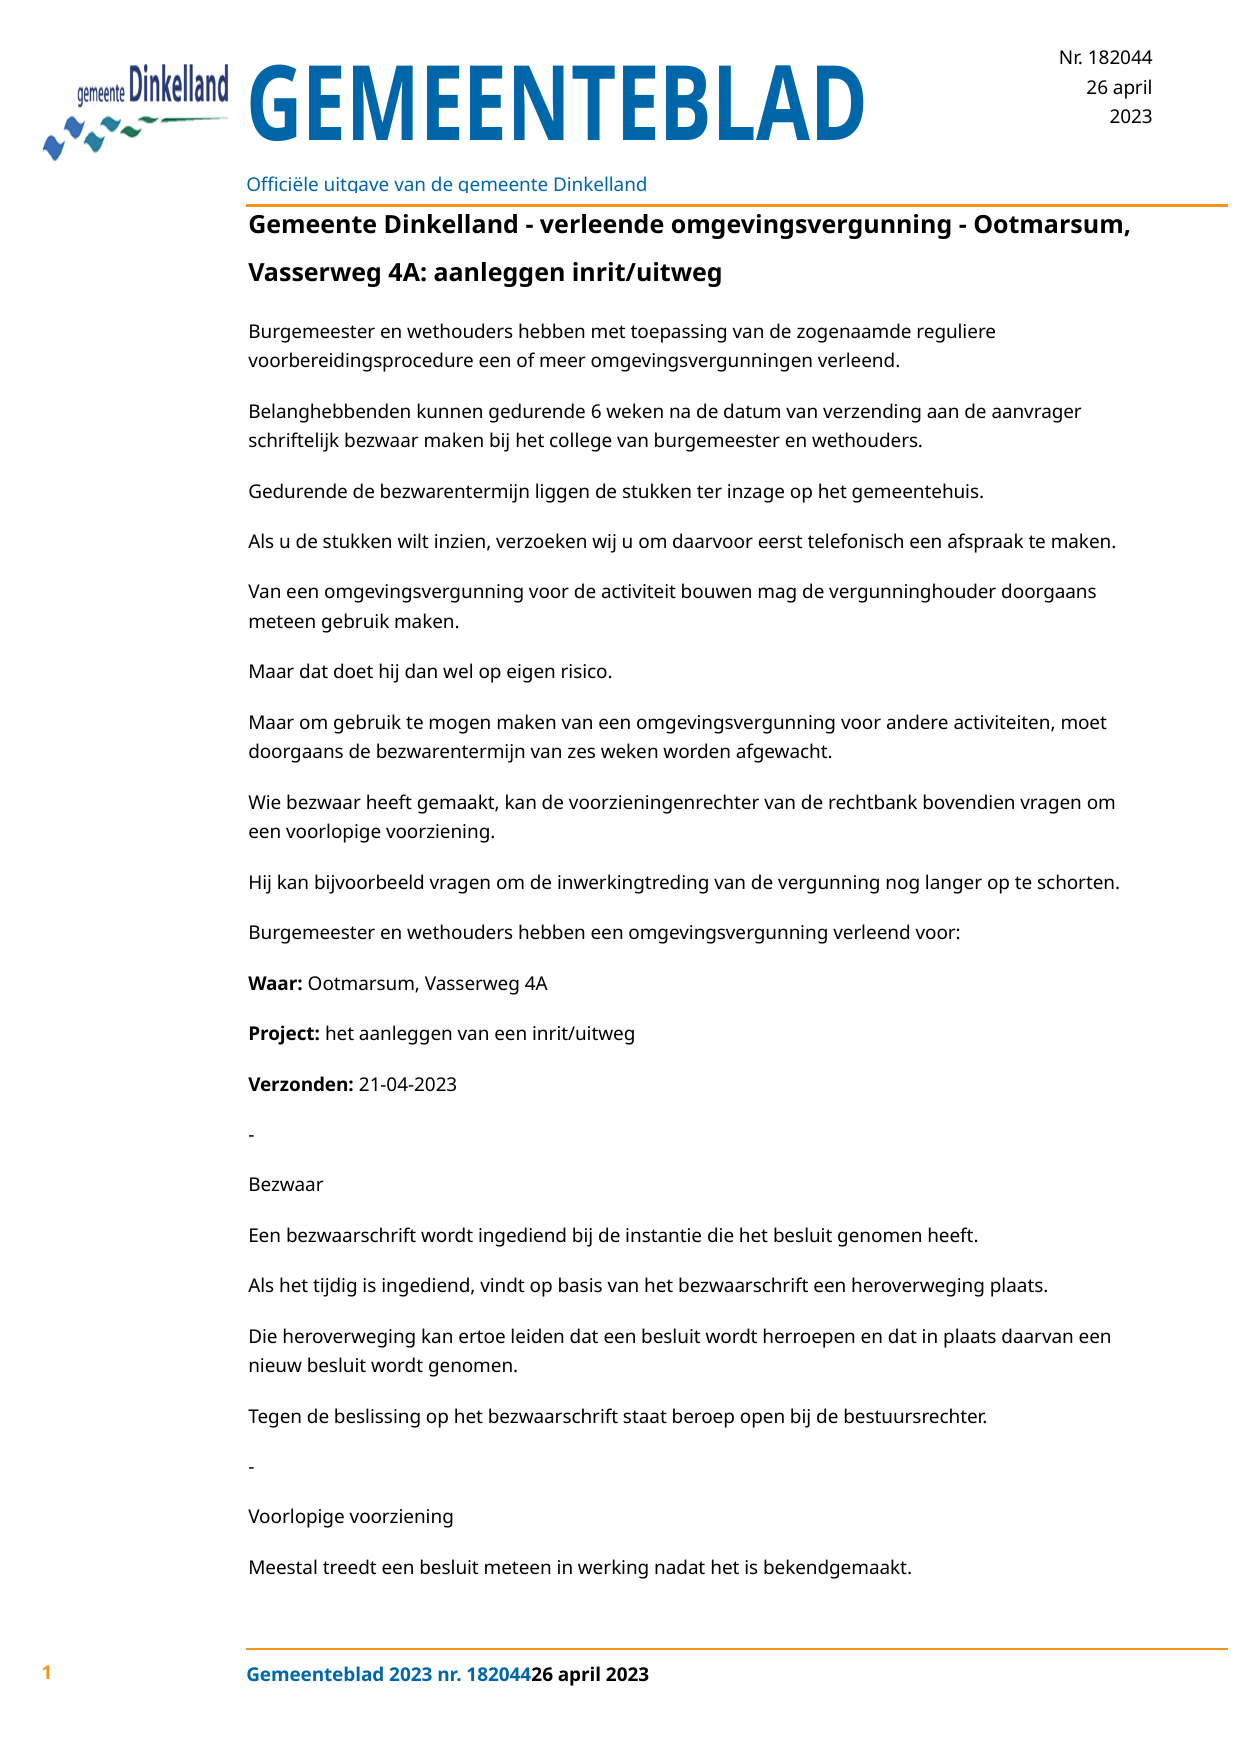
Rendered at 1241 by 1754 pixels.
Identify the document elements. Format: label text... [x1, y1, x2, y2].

text Tegen de beslissing op het bezwaarschrift staat beroep open bij de bestuursrechter. [248, 1403, 1152, 1429]
text Maar om gebruik te mogen maken van een omgevingsvergunning voor andere activiteiten, moet doorgaans de bezwarentermijn van zes weken worden afgewacht. [248, 709, 1152, 764]
text Gedurende de bezwarentermijn liggen de stukken ter inzage op het gemeentehuis. [248, 478, 1152, 504]
text Meestal treedt een besluit meteen in werking nadat het is bekendgemaakt. [248, 1554, 1152, 1580]
text Hij kan bijvoorbeeld vragen om de inwerkingtreding van de vergunning nog langer op te schorten. [248, 869, 1152, 895]
text Als het tijdig is ingediend, vindt op basis van het bezwaarschrift een heroverweging plaats. [248, 1272, 1152, 1298]
text Waar: Ootmarsum, Vasserweg 4A [248, 970, 1152, 996]
text Van een omgevingsvergunning voor de activiteit bouwen mag de vergunninghouder doorgaans meteen gebruik maken. [248, 579, 1152, 634]
text Een bezwaarschrift wordt ingediend bij de instantie die het besluit genomen heeft. [248, 1222, 1152, 1248]
text - [248, 1453, 1152, 1479]
picture [41, 47, 231, 172]
text Die heroverweging kan ertoe leiden dat een besluit wordt herroepen en dat in plaats daarvan een nieuw besluit wordt genomen. [248, 1323, 1152, 1378]
text Burgemeester en wethouders hebben een omgevingsvergunning verleend voor: [248, 919, 1152, 945]
text Belanghebbenden kunnen gedurende 6 weken na de datum van verzending aan de aanvrager schriftelijk bezwaar maken bij het college van burgemeester en wethouders. [248, 398, 1152, 453]
text Gemeente Dinkelland - verleende omgevingsvergunning - Ootmarsum, Vasserweg 4A: aanleggen inrit/uitweg [248, 207, 1152, 288]
text Voorlopige voorziening [248, 1504, 1152, 1529]
text Project: het aanleggen van een inrit/uitweg [248, 1020, 1152, 1046]
text - [248, 1121, 1152, 1147]
text Als u de stukken wilt inzien, verzoeken wij u om daarvoor eerst telefonisch een afspraak te maken. [248, 528, 1152, 554]
text Maar dat doet hij dan wel op eigen risico. [248, 659, 1152, 684]
text Bezwaar [248, 1172, 1152, 1197]
text Verzonden: 21-04-2023 [248, 1071, 1152, 1097]
text Wie bezwaar heeft gemaakt, kan de voorzieningenrechter van de rechtbank bovendien vragen om een voorlopige voorziening. [248, 789, 1152, 844]
text Burgemeester en wethouders hebben met toepassing van de zogenaamde reguliere voorbereidingsprocedure een of meer omgevingsvergunningen verleend. [248, 318, 1152, 373]
